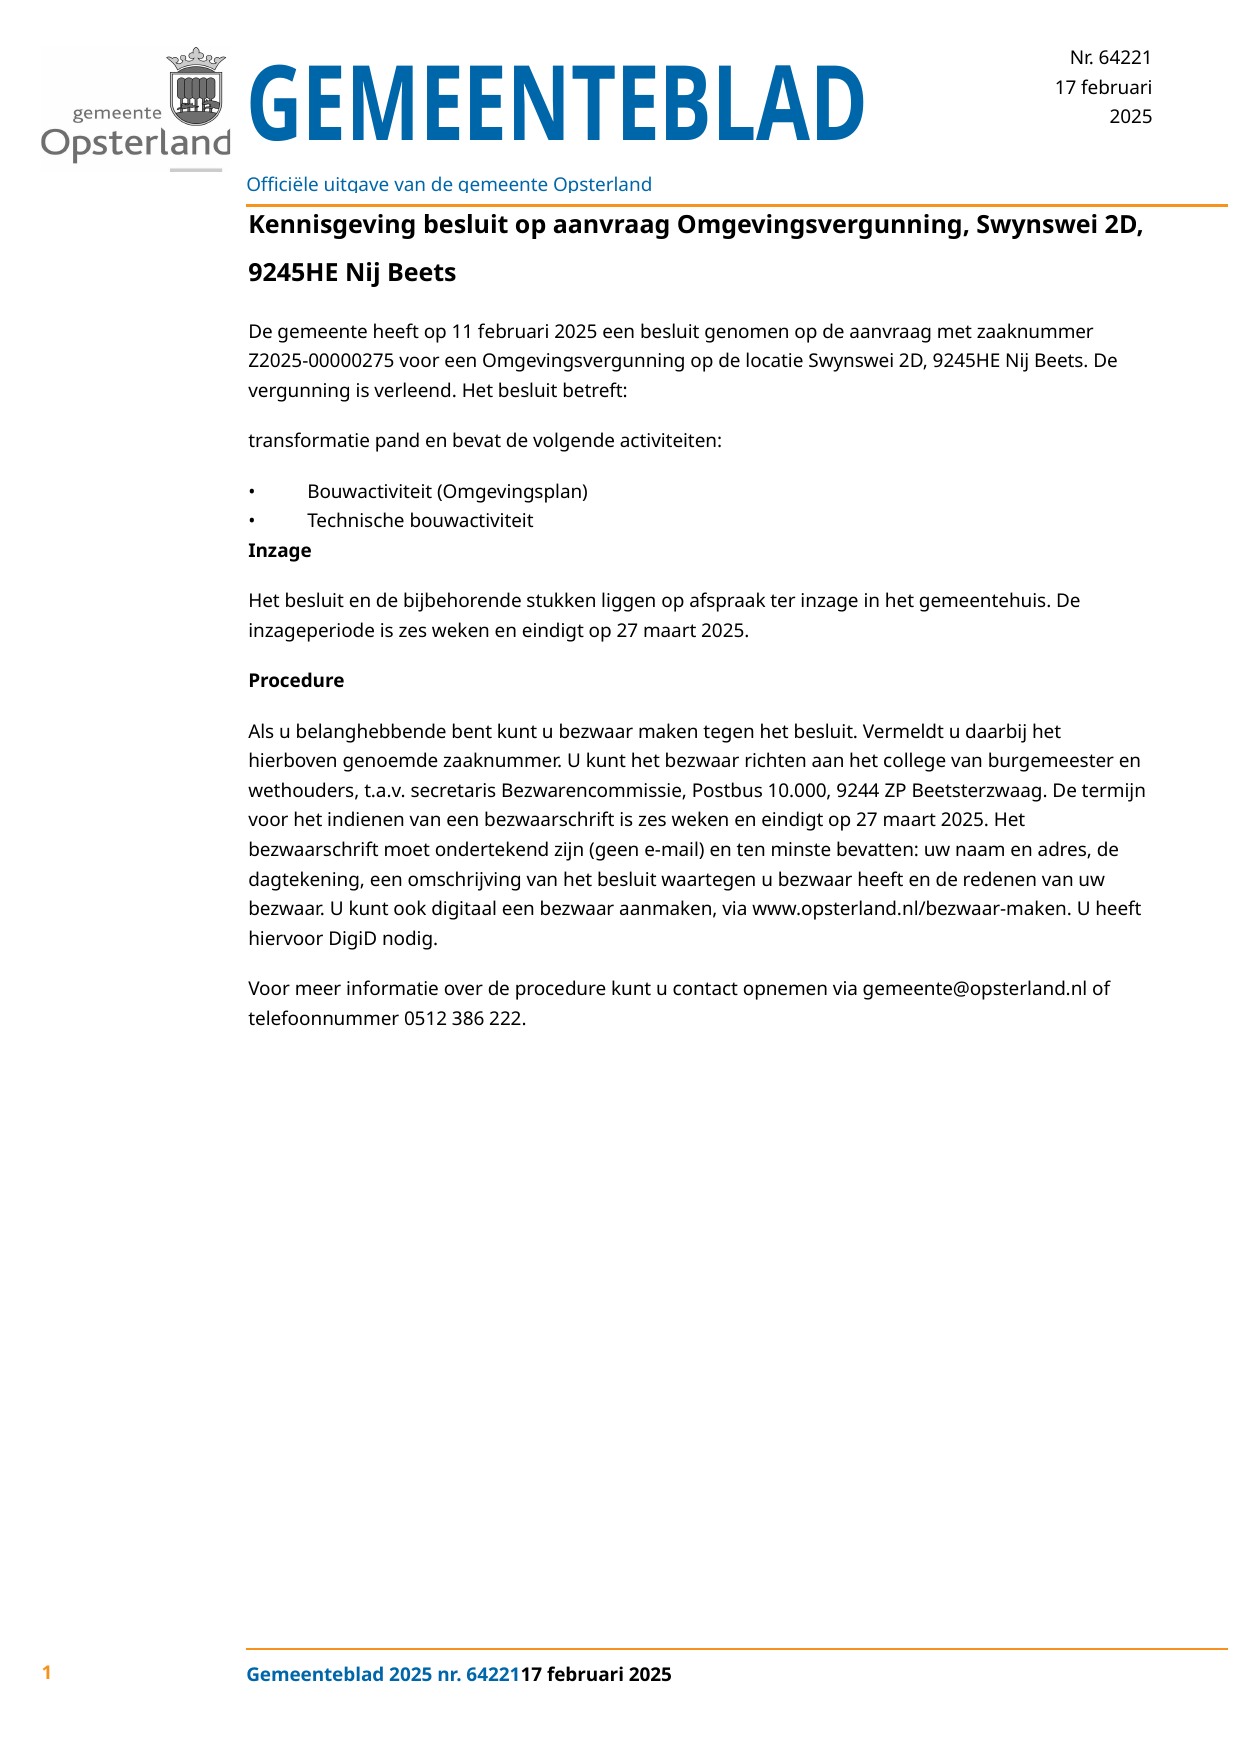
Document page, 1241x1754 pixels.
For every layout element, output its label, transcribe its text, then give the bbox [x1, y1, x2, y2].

text Kennisgeving besluit op aanvraag Omgevingsvergunning, Swynswei 2D, 9245HE Nij Beets [248, 207, 1152, 288]
text transformatie pand en bevat de volgende activiteiten: [248, 427, 1152, 453]
list Technische bouwactiviteit [248, 507, 1152, 533]
text Inzage [248, 537, 1152, 563]
text Als u belanghebbende bent kunt u bezwaar maken tegen het besluit. Vermeldt u daarbij het hierboven genoemde zaaknummer. U kunt het bezwaar richten aan het college van burgemeester en wethouders, t.a.v. secretaris Bezwarencommissie, Postbus 10.000, 9244 ZP Beetsterzwaag. De termijn voor het indienen van een bezwaarschrift is zes weken en eindigt op 27 maart 2025. Het bezwaarschrift moet ondertekend zijn (geen e-mail) en ten minste bevatten: uw naam en adres, de dagtekening, een omschrijving van het besluit waartegen u bezwaar heeft en de redenen van uw bezwaar. U kunt ook digitaal een bezwaar aanmaken, via www.opsterland.nl/bezwaar-maken. U heeft hiervoor DigiD nodig. [248, 718, 1152, 951]
text Voor meer informatie over de procedure kunt u contact opnemen via gemeente@opsterland.nl of telefoonnummer 0512 386 222. [248, 975, 1152, 1031]
text Het besluit en de bijbehorende stukken liggen op afspraak ter inzage in het gemeentehuis. De inzageperiode is zes weken en eindigt op 27 maart 2025. [248, 587, 1152, 643]
picture [41, 47, 231, 172]
text De gemeente heeft op 11 februari 2025 een besluit genomen op de aanvraag met zaaknummer Z2025-00000275 voor een Omgevingsvergunning op de locatie Swynswei 2D, 9245HE Nij Beets. De vergunning is verleend. Het besluit betreft: [248, 318, 1152, 403]
text Procedure [248, 667, 1152, 693]
list Bouwactiviteit (Omgevingsplan) [248, 478, 1152, 504]
